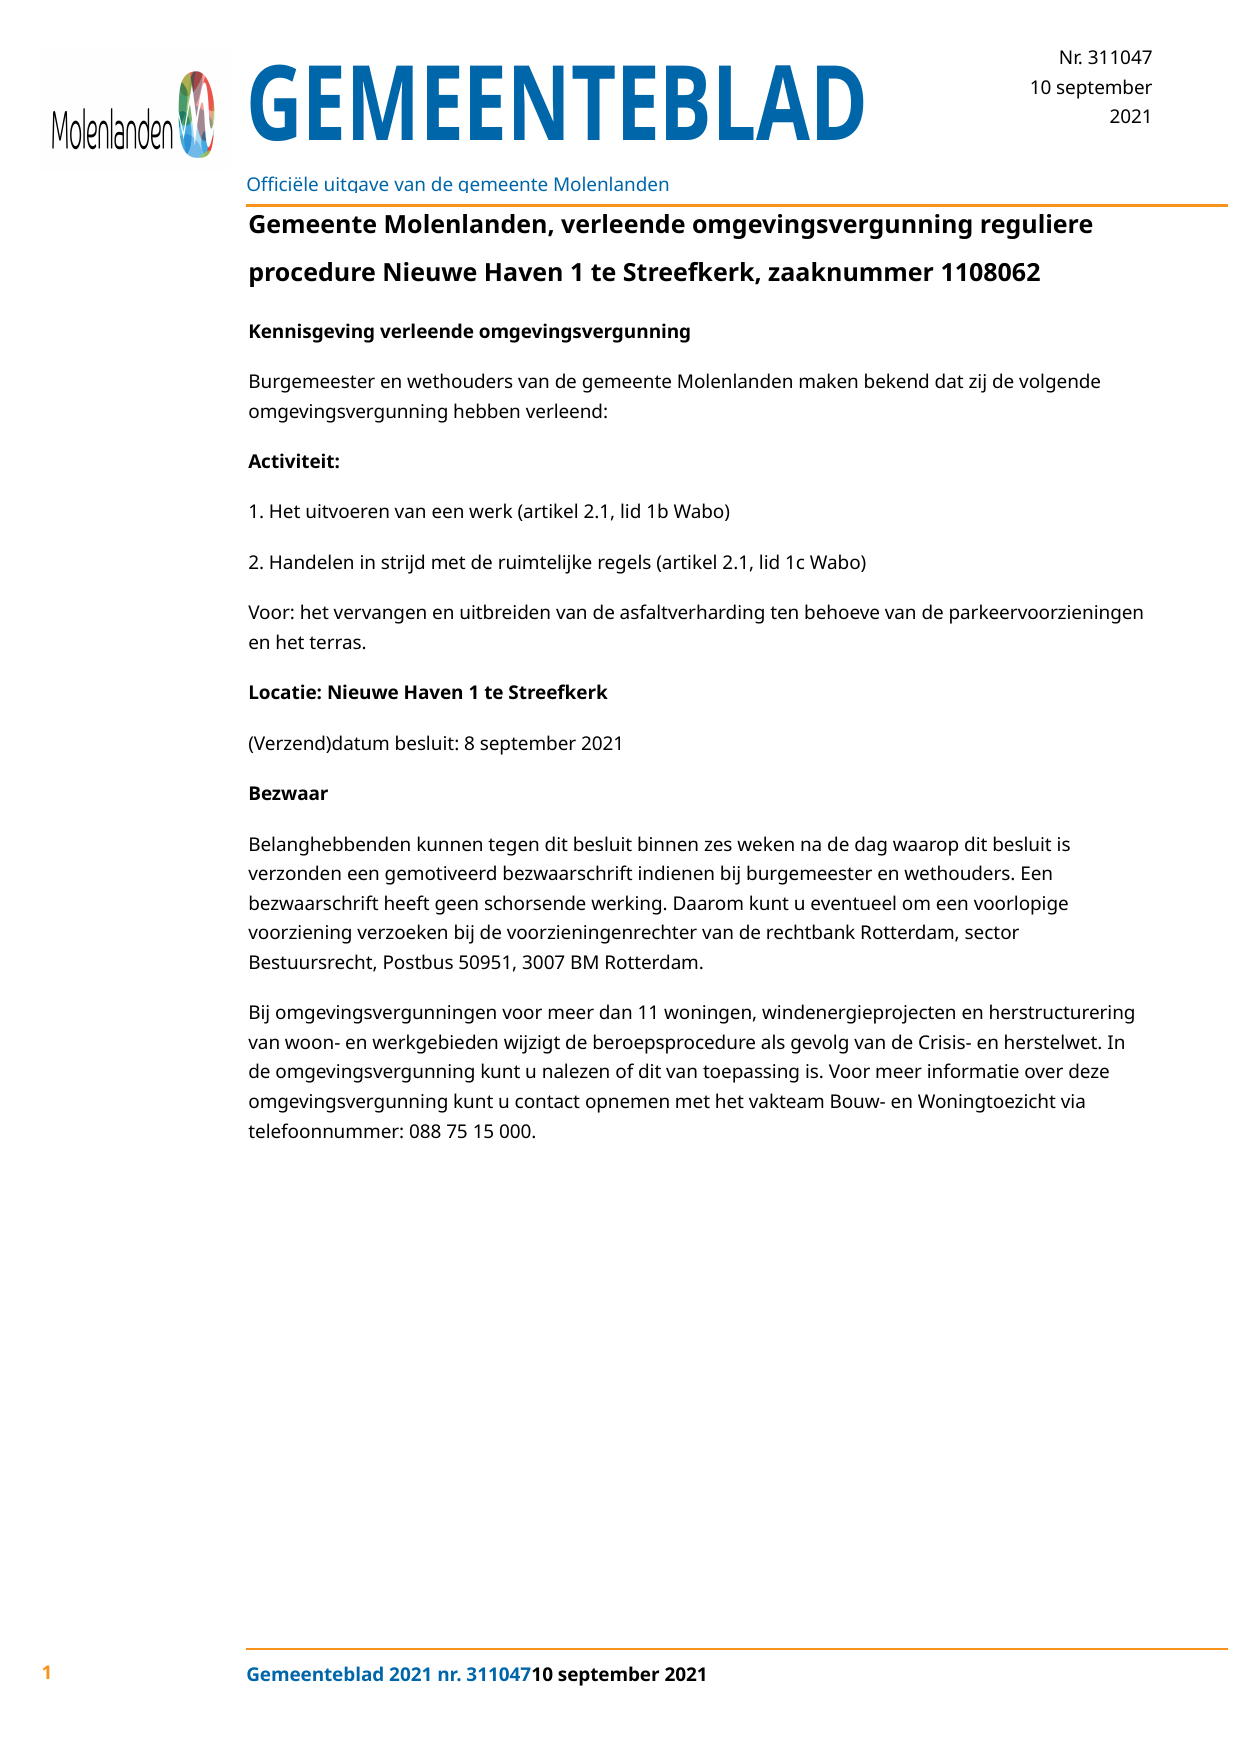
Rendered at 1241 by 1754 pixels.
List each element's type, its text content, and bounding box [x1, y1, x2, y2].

text Bezwaar [248, 780, 1152, 806]
text Kennisgeving verleende omgevingsvergunning [248, 318, 1152, 344]
text Belanghebbenden kunnen tegen dit besluit binnen zes weken na de dag waarop dit besluit is verzonden een gemotiveerd bezwaarschrift indienen bij burgemeester en wethouders. Een bezwaarschrift heeft geen schorsende werking. Daarom kunt u eventueel om een voorlopige voorziening verzoeken bij de voorzieningenrechter van de rechtbank Rotterdam, sector Bestuursrecht, Postbus 50951, 3007 BM Rotterdam. [248, 831, 1152, 975]
picture [41, 47, 231, 172]
text Activiteit: [248, 448, 1152, 474]
text 2. Handelen in strijd met de ruimtelijke regels (artikel 2.1, lid 1c Wabo) [248, 549, 1152, 575]
text Gemeente Molenlanden, verleende omgevingsvergunning reguliere procedure Nieuwe Haven 1 te Streefkerk, zaaknummer 1108062 [248, 207, 1152, 288]
text Bij omgevingsvergunningen voor meer dan 11 woningen, windenergieprojecten en herstructurering van woon- en werkgebieden wijzigt de beroepsprocedure als gevolg van de Crisis- en herstelwet. In de omgevingsvergunning kunt u nalezen of dit van toepassing is. Voor meer informatie over deze omgevingsvergunning kunt u contact opnemen met het vakteam Bouw- en Woningtoezicht via telefoonnummer: 088 75 15 000. [248, 999, 1152, 1144]
text (Verzend)datum besluit: 8 september 2021 [248, 730, 1152, 756]
text Voor: het vervangen en uitbreiden van de asfaltverharding ten behoeve van de parkeervoorzieningen en het terras. [248, 599, 1152, 655]
text Locatie: Nieuwe Haven 1 te Streefkerk [248, 679, 1152, 705]
text 1. Het uitvoeren van een werk (artikel 2.1, lid 1b Wabo) [248, 499, 1152, 524]
text Burgemeester en wethouders van de gemeente Molenlanden maken bekend dat zij de volgende omgevingsvergunning hebben verleend: [248, 368, 1152, 424]
